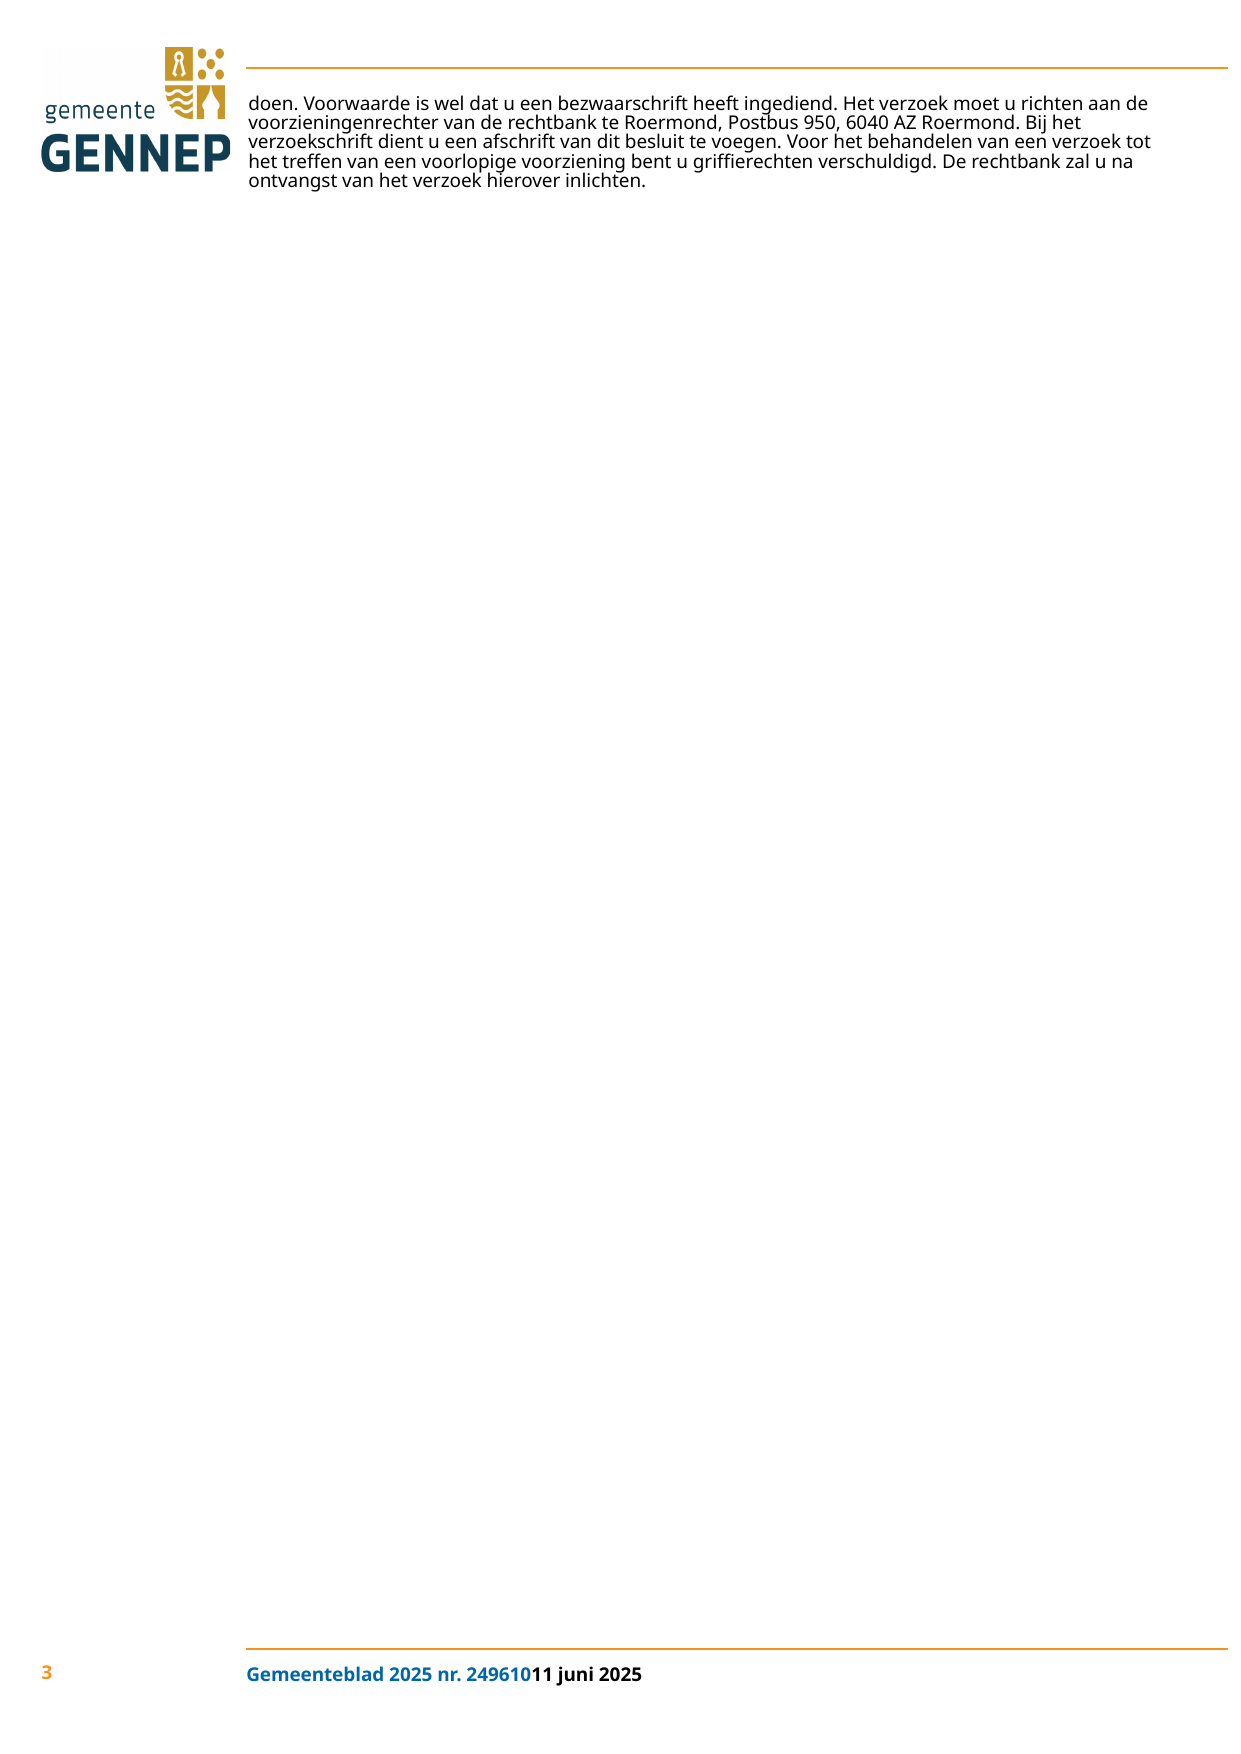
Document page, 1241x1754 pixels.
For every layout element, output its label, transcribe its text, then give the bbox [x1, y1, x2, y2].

picture [41, 47, 231, 172]
text doen. Voorwaarde is wel dat u een bezwaarschrift heeft ingediend. Het verzoek moet u richten aan de voorzieningenrechter van de rechtbank te Roermond, Postbus 950, 6040 AZ Roermond. Bij het verzoekschrift dient u een afschrift van dit besluit te voegen. Voor het behandelen van een verzoek tot het treffen van een voorlopige voorziening bent u griffierechten verschuldigd. De rechtbank zal u na ontvangst van het verzoek hierover inlichten. [248, 95, 1152, 191]
